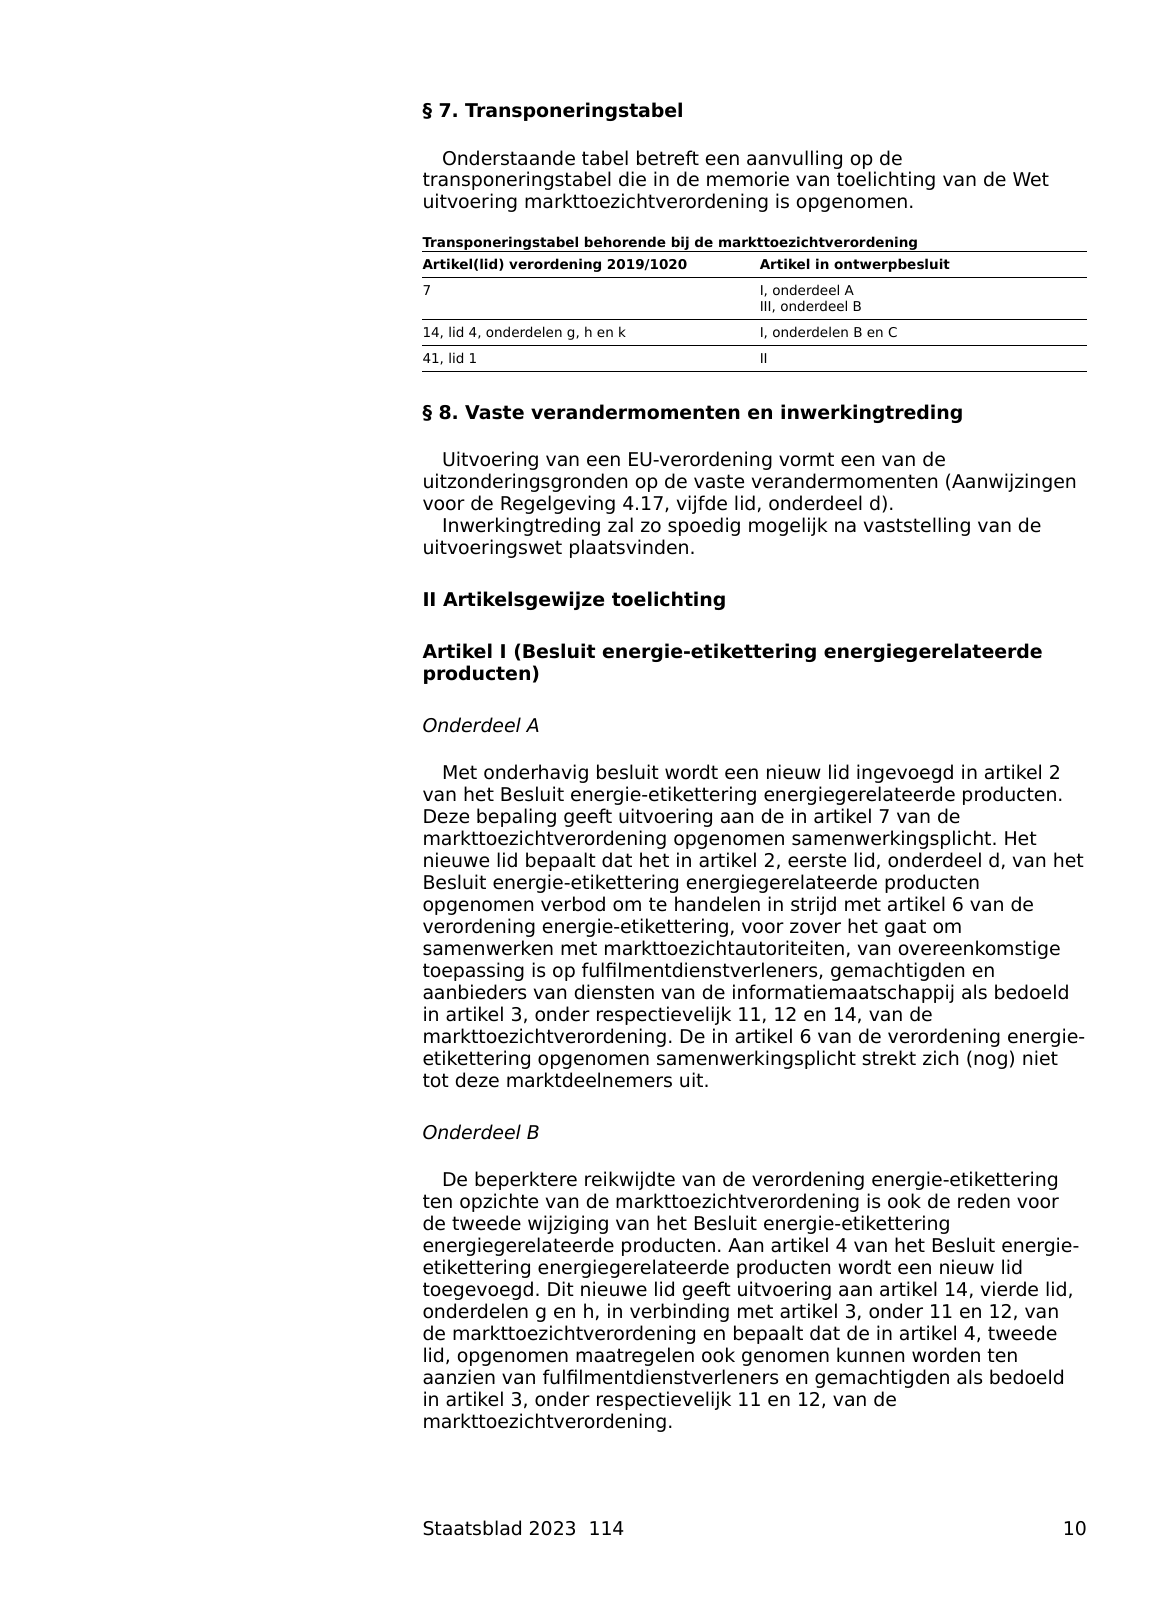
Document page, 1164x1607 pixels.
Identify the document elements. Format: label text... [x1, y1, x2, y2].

table_cell II [754, 346, 1087, 371]
text De beperktere reikwijdte van de verordening energie-etikettering ten opzichte van de markttoezichtverordening is ook de reden voor de tweede wijziging van het Besluit energie-etikettering energiegerelateerde producten. Aan artikel 4 van het Besluit energie-etikettering energiegerelateerde producten wordt een nieuw lid toegevoegd. Dit nieuwe lid geeft uitvoering aan artikel 14, vierde lid, onderdelen g en h, in verbinding met artikel 3, onder 11 en 12, van de markttoezichtverordening en bepaalt dat de in artikel 4, tweede lid, opgenomen maatregelen ook genomen kunnen worden ten aanzien van fulfilmentdienstverleners en gemachtigden als bedoeld in artikel 3, onder respectievelijk 11 en 12, van de markttoezichtverordening. [422, 1169, 1087, 1432]
table_cell 14, lid 4, onderdelen g, h en k [422, 320, 754, 345]
table_header Transponeringstabel behorende bij de markttoezichtverordening [422, 235, 1087, 251]
subtitle Onderdeel B [422, 1122, 1087, 1144]
table_cell Artikel(lid) verordening 2019/1020 [422, 252, 754, 277]
subtitle II Artikelsgewijze toelichting [422, 589, 1087, 611]
subtitle Artikel I (Besluit energie-etikettering energiegerelateerde producten) [422, 641, 1087, 685]
text Met onderhavig besluit wordt een nieuw lid ingevoegd in artikel 2 van het Besluit energie-etikettering energiegerelateerde producten. Deze bepaling geeft uitvoering aan de in artikel 7 van de markttoezichtverordening opgenomen samenwerkingsplicht. Het nieuwe lid bepaalt dat het in artikel 2, eerste lid, onderdeel d, van het Besluit energie-etikettering energiegerelateerde producten opgenomen verbod om te handelen in strijd met artikel 6 van de verordening energie-etikettering, voor zover het gaat om samenwerken met markttoezichtautoriteiten, van overeenkomstige toepassing is op fulfilmentdienstverleners, gemachtigden en aanbieders van diensten van de informatiemaatschappij als bedoeld in artikel 3, onder respectievelijk 11, 12 en 14, van de markttoezichtverordening. De in artikel 6 van de verordening energie-etikettering opgenomen samenwerkingsplicht strekt zich (nog) niet tot deze marktdeelnemers uit. [422, 762, 1087, 1092]
table_cell I, onderdeel A III, onderdeel B [754, 278, 1087, 319]
table_cell Artikel in ontwerpbesluit [754, 252, 1087, 277]
table_cell 7 [422, 278, 754, 319]
text Inwerkingtreding zal zo spoedig mogelijk na vaststelling van de uitvoeringswet plaatsvinden. [422, 515, 1087, 559]
table_cell 41, lid 1 [422, 346, 754, 371]
table_cell I, onderdelen B en C [754, 320, 1087, 345]
subtitle § 7. Transponeringstabel [422, 100, 1087, 122]
text Onderstaande tabel betreft een aanvulling op de transponeringstabel die in de memorie van toelichting van de Wet uitvoering markttoezichtverordening is opgenomen. [422, 147, 1087, 213]
text Uitvoering van een EU-verordening vormt een van de uitzonderingsgronden op de vaste verandermomenten (Aanwijzingen voor de Regelgeving 4.17, vijfde lid, onderdeel d). [422, 449, 1087, 515]
subtitle Onderdeel A [422, 715, 1087, 737]
subtitle § 8. Vaste verandermomenten en inwerkingtreding [422, 402, 1087, 424]
